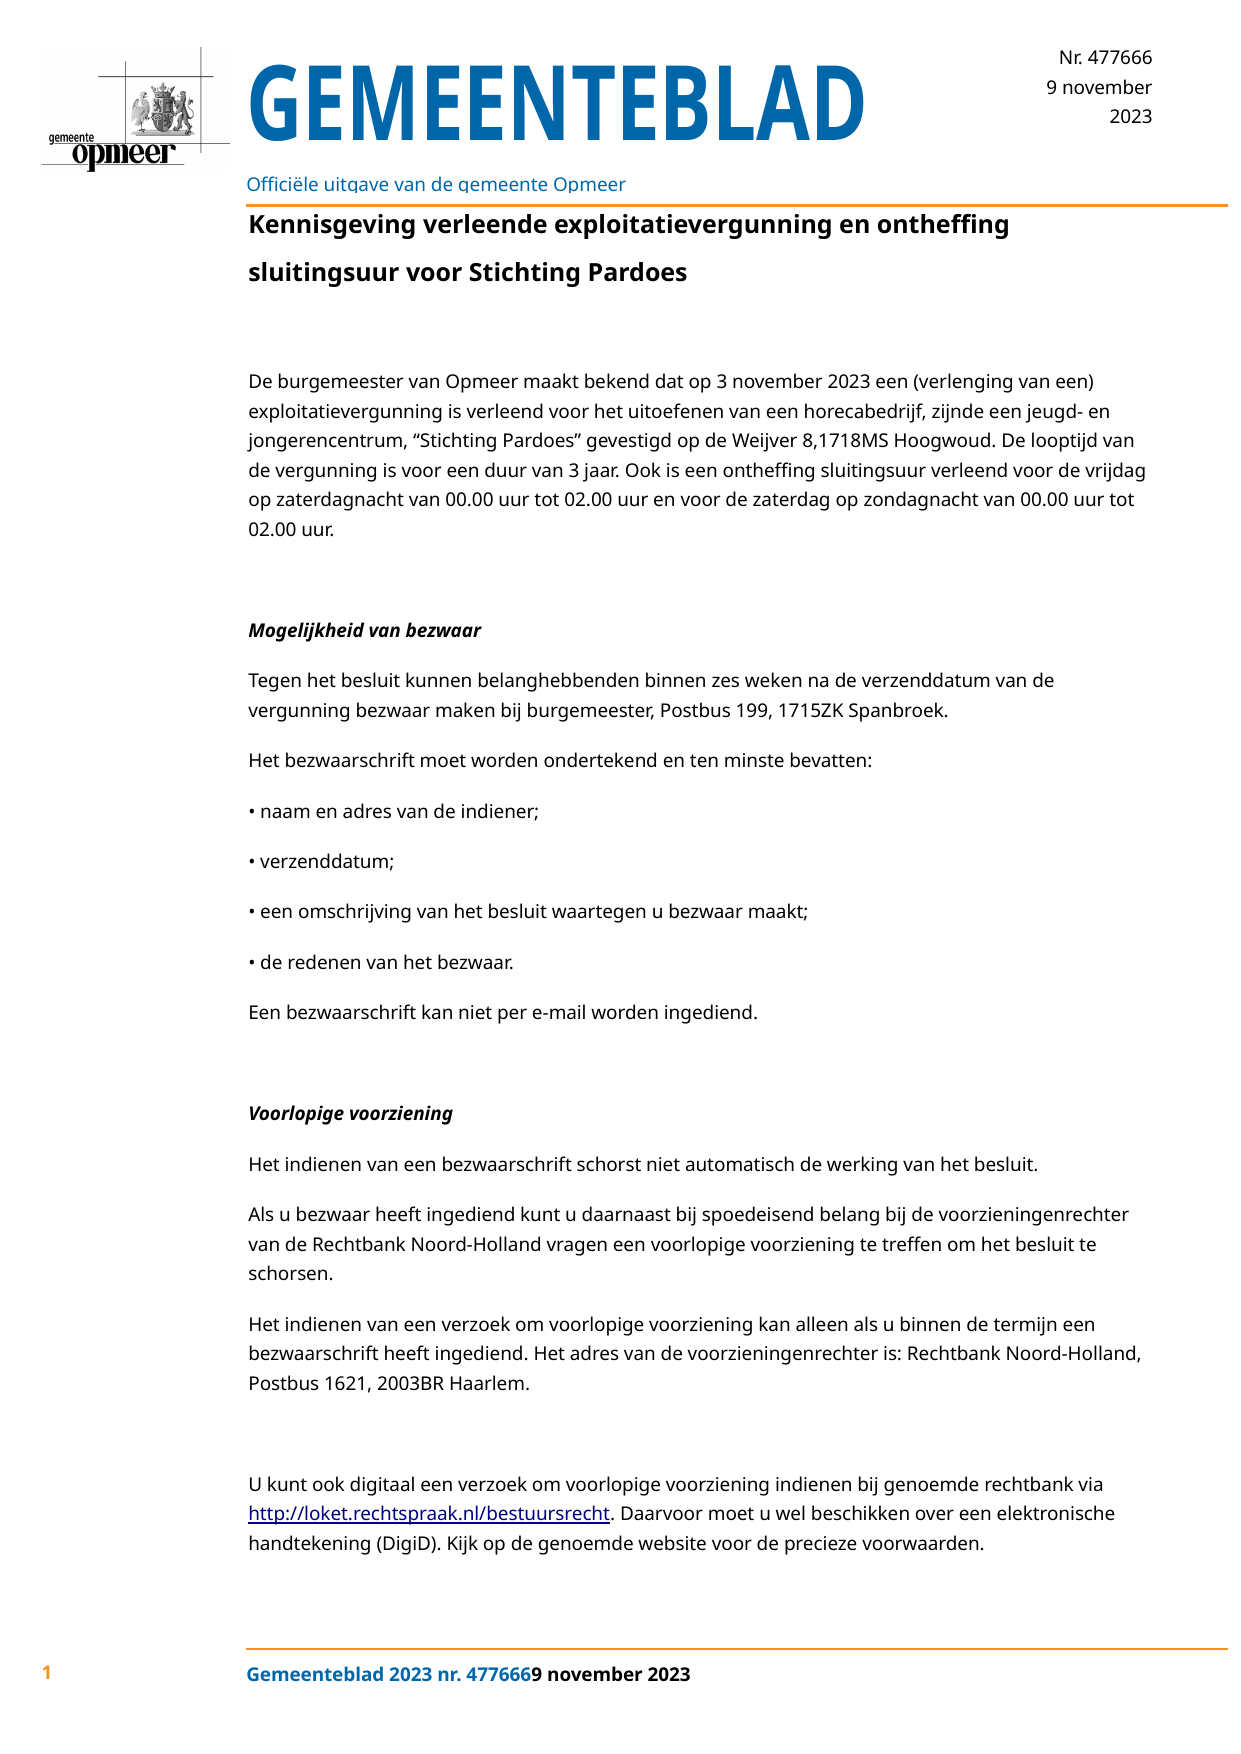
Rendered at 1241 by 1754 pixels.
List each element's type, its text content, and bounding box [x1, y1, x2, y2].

text • de redenen van het bezwaar. [248, 949, 1152, 975]
text Een bezwaarschrift kan niet per e-mail worden ingediend. [248, 999, 1152, 1025]
text U kunt ook digitaal een verzoek om voorlopige voorziening indienen bij genoemde rechtbank via http://loket.rechtspraak.nl/bestuursrecht. Daarvoor moet u wel beschikken over een elektronische handtekening (DigiD). Kijk op de genoemde website voor de precieze voorwaarden. [248, 1471, 1152, 1556]
text Kennisgeving verleende exploitatievergunning en ontheffing sluitingsuur voor Stichting Pardoes [248, 207, 1152, 288]
text • naam en adres van de indiener; [248, 798, 1152, 824]
text Voorlopige voorziening [248, 1100, 1152, 1126]
text Als u bezwaar heeft ingediend kunt u daarnaast bij spoedeisend belang bij de voorzieningenrechter van de Rechtbank Noord-Holland vragen een voorlopige voorziening te treffen om het besluit te schorsen. [248, 1201, 1152, 1286]
text • een omschrijving van het besluit waartegen u bezwaar maakt; [248, 899, 1152, 924]
picture [41, 47, 231, 172]
text De burgemeester van Opmeer maakt bekend dat op 3 november 2023 een (verlenging van een) exploitatievergunning is verleend voor het uitoefenen van een horecabedrijf, zijnde een jeugd- en jongerencentrum, “Stichting Pardoes” gevestigd op de Weijver 8,1718MS Hoogwoud. De looptijd van de vergunning is voor een duur van 3 jaar. Ook is een ontheffing sluitingsuur verleend voor de vrijdag op zaterdagnacht van 00.00 uur tot 02.00 uur en voor de zaterdag op zondagnacht van 00.00 uur tot 02.00 uur. [248, 368, 1152, 542]
text Het bezwaarschrift moet worden ondertekend en ten minste bevatten: [248, 747, 1152, 773]
text Tegen het besluit kunnen belanghebbenden binnen zes weken na de verzenddatum van de vergunning bezwaar maken bij burgemeester, Postbus 199, 1715ZK Spanbroek. [248, 667, 1152, 723]
text Mogelijkheid van bezwaar [248, 617, 1152, 643]
text • verzenddatum; [248, 848, 1152, 874]
text Het indienen van een bezwaarschrift schorst niet automatisch de werking van het besluit. [248, 1151, 1152, 1177]
text Het indienen van een verzoek om voorlopige voorziening kan alleen als u binnen de termijn een bezwaarschrift heeft ingediend. Het adres van de voorzieningenrechter is: Rechtbank Noord-Holland, Postbus 1621, 2003BR Haarlem. [248, 1311, 1152, 1396]
